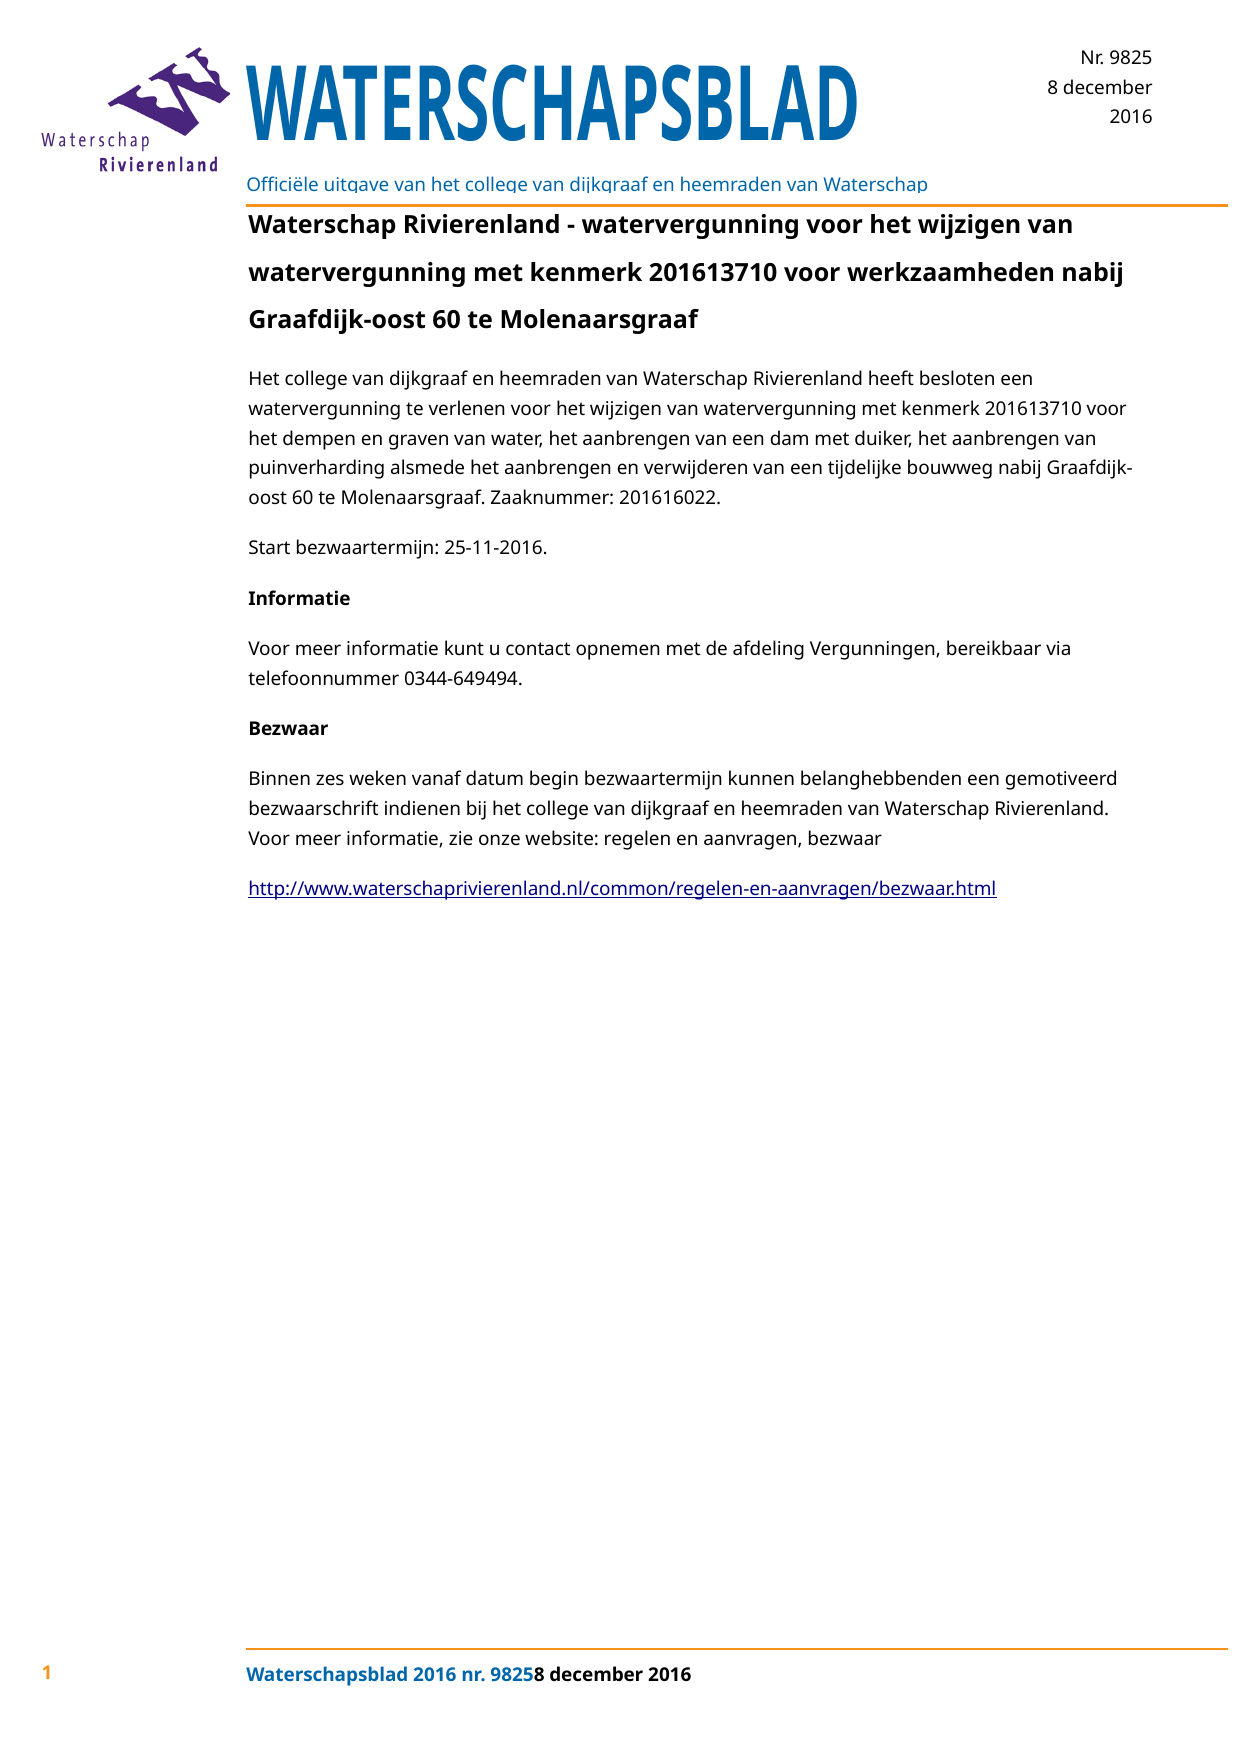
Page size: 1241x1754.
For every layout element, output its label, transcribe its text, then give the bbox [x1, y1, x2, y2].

text Start bezwaartermijn: 25-11-2016. [248, 534, 1152, 560]
text Voor meer informatie kunt u contact opnemen met de afdeling Vergunningen, bereikbaar via telefoonnummer 0344-649494. [248, 635, 1152, 690]
picture [41, 47, 231, 172]
text Het college van dijkgraaf en heemraden van Waterschap Rivierenland heeft besloten een watervergunning te verlenen voor het wijzigen van watervergunning met kenmerk 201613710 voor het dempen en graven van water, het aanbrengen van een dam met duiker, het aanbrengen van puinverharding alsmede het aanbrengen en verwijderen van een tijdelijke bouwweg nabij Graafdijk-oost 60 te Molenaarsgraaf. Zaaknummer: 201616022. [248, 366, 1152, 509]
text http://www.waterschaprivierenland.nl/common/regelen-en-aanvragen/bezwaar.html [248, 875, 1152, 901]
text Waterschap Rivierenland - watervergunning voor het wijzigen van watervergunning met kenmerk 201613710 voor werkzaamheden nabij Graafdijk-oost 60 te Molenaarsgraaf [248, 207, 1152, 336]
text Binnen zes weken vanaf datum begin bezwaartermijn kunnen belanghebbenden een gemotiveerd bezwaarschrift indienen bij het college van dijkgraaf en heemraden van Waterschap Rivierenland. Voor meer informatie, zie onze website: regelen en aanvragen, bezwaar [248, 766, 1152, 850]
text Bezwaar [248, 715, 1152, 741]
text Informatie [248, 585, 1152, 610]
